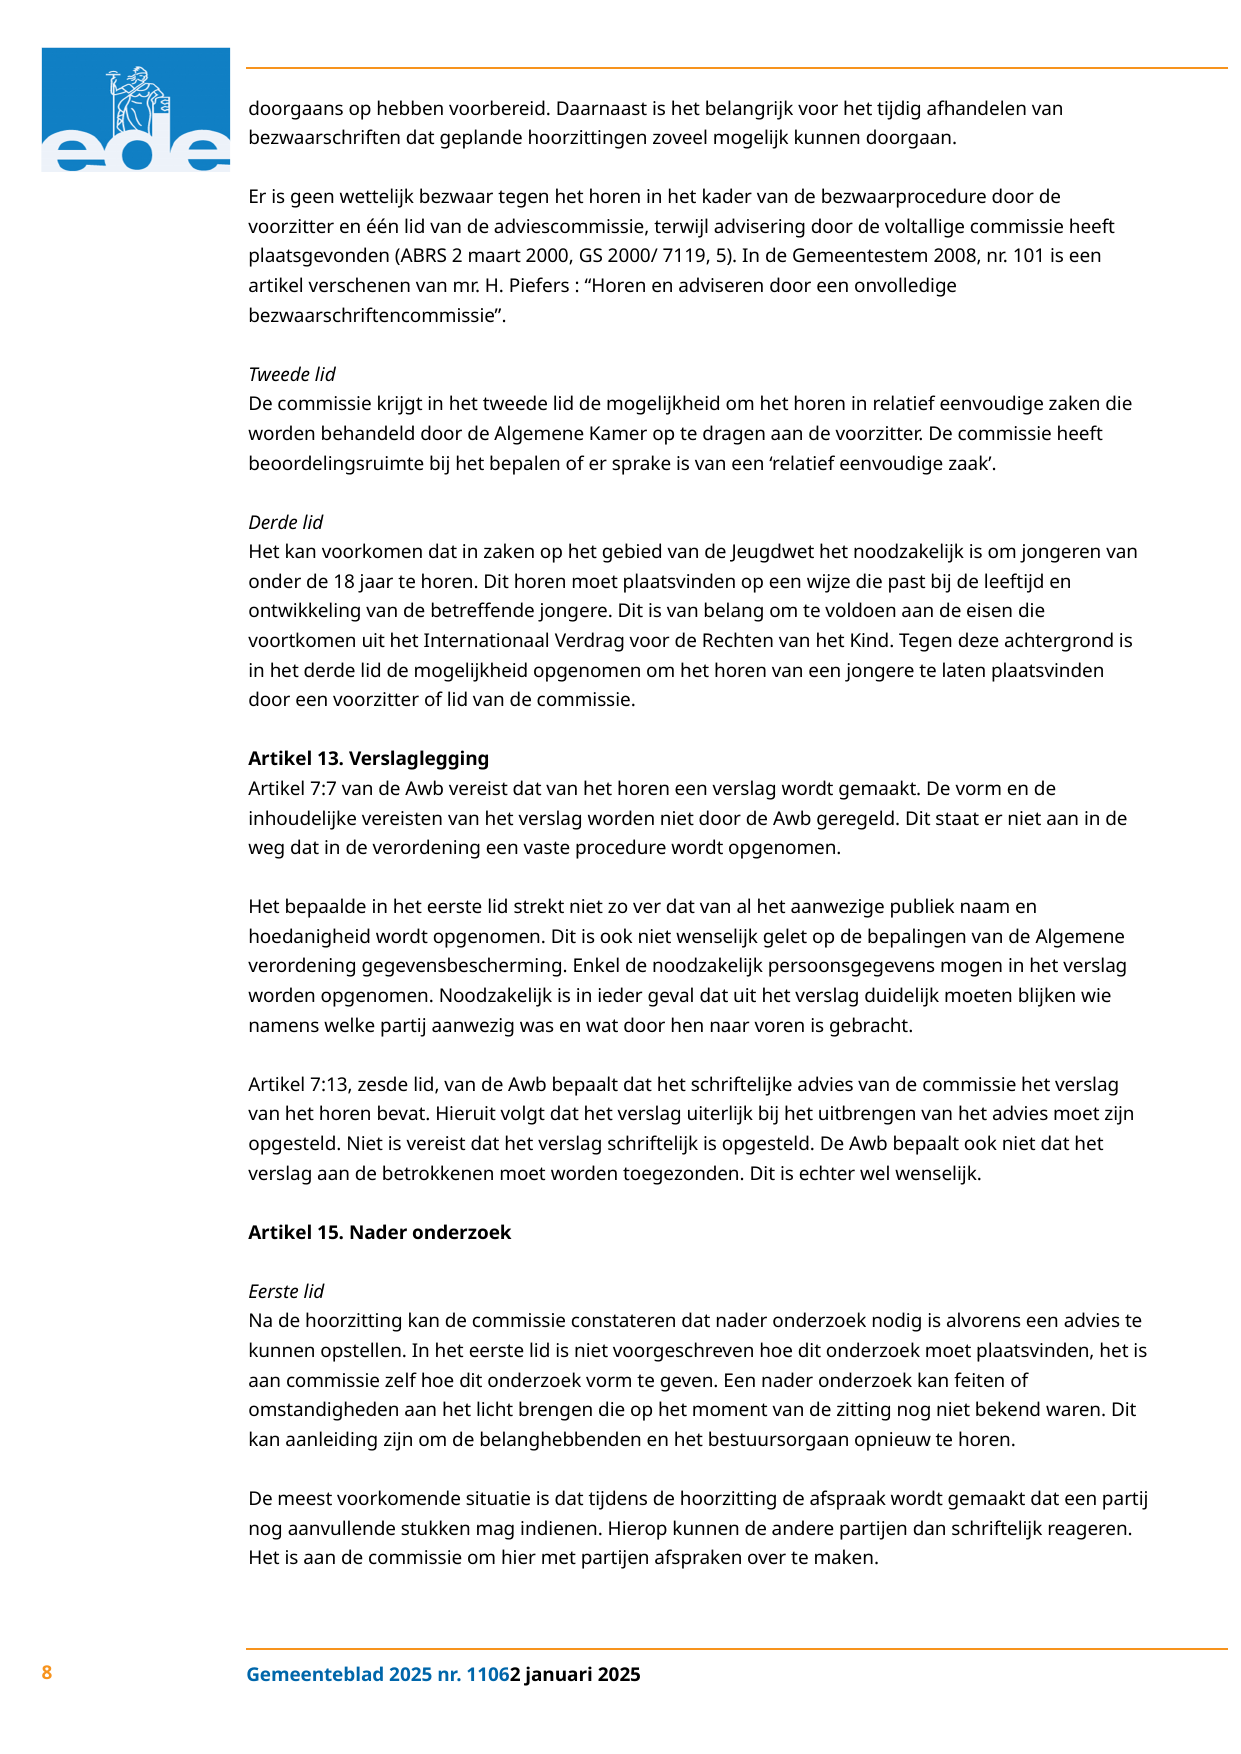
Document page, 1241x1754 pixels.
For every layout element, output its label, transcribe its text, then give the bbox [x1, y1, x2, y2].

text De meest voorkomende situatie is dat tijdens de hoorzitting de afspraak wordt gemaakt dat een partij nog aanvullende stukken mag indienen. Hierop kunnen de andere partijen dan schriftelijk reageren. Het is aan de commissie om hier met partijen afspraken over te maken. [248, 1485, 1152, 1570]
text Na de hoorzitting kan de commissie constateren dat nader onderzoek nodig is alvorens een advies te kunnen opstellen. In het eerste lid is niet voorgeschreven hoe dit onderzoek moet plaatsvinden, het is aan commissie zelf hoe dit onderzoek vorm te geven. Een nader onderzoek kan feiten of omstandigheden aan het licht brengen die op het moment van de zitting nog niet bekend waren. Dit kan aanleiding zijn om de belanghebbenden en het bestuursorgaan opnieuw te horen. [248, 1308, 1152, 1452]
text Artikel 7:7 van de Awb vereist dat van het horen een verslag wordt gemaakt. De vorm en de inhoudelijke vereisten van het verslag worden niet door de Awb geregeld. Dit staat er niet aan in de weg dat in de verordening een vaste procedure wordt opgenomen. [248, 775, 1152, 860]
text Derde lid [248, 509, 1152, 535]
text Er is geen wettelijk bezwaar tegen het horen in het kader van de bezwaarprocedure door de voorzitter en één lid van de adviescommissie, terwijl advisering door de voltallige commissie heeft plaatsgevonden (ABRS 2 maart 2000, GS 2000/ 7119, 5). In de Gemeentestem 2008, nr. 101 is een artikel verschenen van mr. H. Piefers : “Horen en adviseren door een onvolledige bezwaarschriftencommissie”. [248, 183, 1152, 328]
text Het kan voorkomen dat in zaken op het gebied van de Jeugdwet het noodzakelijk is om jongeren van onder de 18 jaar te horen. Dit horen moet plaatsvinden op een wijze die past bij de leeftijd en ontwikkeling van de betreffende jongere. Dit is van belang om te voldoen aan de eisen die voortkomen uit het Internationaal Verdrag voor de Rechten van het Kind. Tegen deze achtergrond is in het derde lid de mogelijkheid opgenomen om het horen van een jongere te laten plaatsvinden door een voorzitter of lid van de commissie. [248, 538, 1152, 712]
text De commissie krijgt in het tweede lid de mogelijkheid om het horen in relatief eenvoudige zaken die worden behandeld door de Algemene Kamer op te dragen aan de voorzitter. De commissie heeft beoordelingsruimte bij het bepalen of er sprake is van een ‘relatief eenvoudige zaak’. [248, 391, 1152, 476]
text Tweede lid [248, 361, 1152, 387]
picture [41, 47, 231, 172]
text Artikel 15. Nader onderzoek [248, 1219, 1152, 1245]
text Het bepaalde in het eerste lid strekt niet zo ver dat van al het aanwezige publiek naam en hoedanigheid wordt opgenomen. Dit is ook niet wenselijk gelet op de bepalingen van de Algemene verordening gegevensbescherming. Enkel de noodzakelijk persoonsgegevens mogen in het verslag worden opgenomen. Noodzakelijk is in ieder geval dat uit het verslag duidelijk moeten blijken wie namens welke partij aanwezig was en wat door hen naar voren is gebracht. [248, 893, 1152, 1038]
text doorgaans op hebben voorbereid. Daarnaast is het belangrijk voor het tijdig afhandelen van bezwaarschriften dat geplande hoorzittingen zoveel mogelijk kunnen doorgaan. [248, 95, 1152, 150]
text Artikel 7:13, zesde lid, van de Awb bepaalt dat het schriftelijke advies van de commissie het verslag van het horen bevat. Hieruit volgt dat het verslag uiterlijk bij het uitbrengen van het advies moet zijn opgesteld. Niet is vereist dat het verslag schriftelijk is opgesteld. De Awb bepaalt ook niet dat het verslag aan de betrokkenen moet worden toegezonden. Dit is echter wel wenselijk. [248, 1071, 1152, 1186]
text Eerste lid [248, 1278, 1152, 1304]
text Artikel 13. Verslaglegging [248, 746, 1152, 771]
